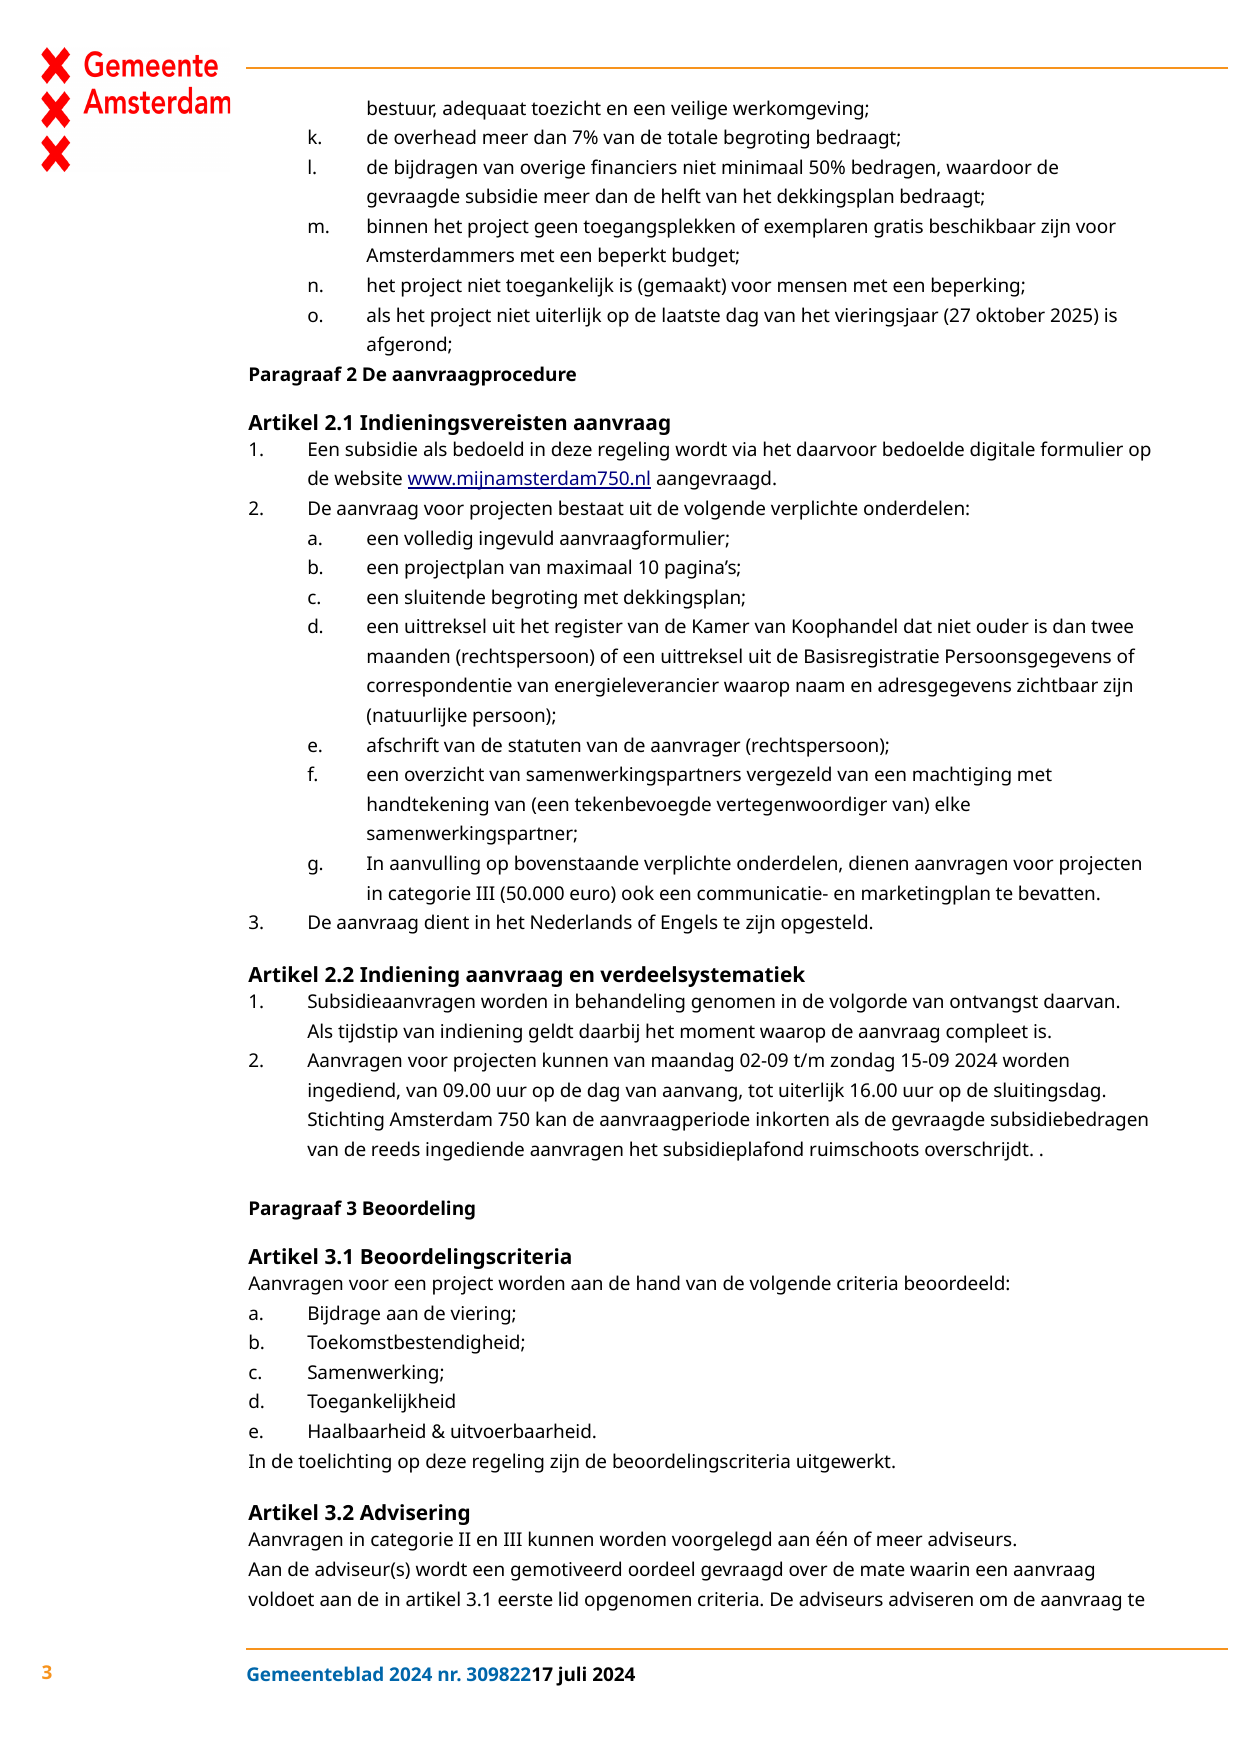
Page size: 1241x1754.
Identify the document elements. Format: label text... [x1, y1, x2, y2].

list een projectplan van maximaal 10 pagina’s; [307, 554, 1152, 580]
text Artikel 2.1 Indieningsvereisten aanvraag [248, 408, 1152, 436]
list een overzicht van samenwerkingspartners vergezeld van een machtiging met handtekening van (een tekenbevoegde vertegenwoordiger van) elke samenwerkingspartner; [307, 761, 1152, 846]
list In aanvulling op bovenstaande verplichte onderdelen, dienen aanvragen voor projecten in categorie III (50.000 euro) ook een communicatie- en marketingplan te bevatten. [307, 850, 1152, 906]
list een uittreksel uit het register van de Kamer van Koophandel dat niet ouder is dan twee maanden (rechtspersoon) of een uittreksel uit de Basisregistratie Persoonsgegevens of correspondentie van energieleverancier waarop naam en adresgegevens zichtbaar zijn (natuurlijke persoon); [307, 613, 1152, 728]
list Haalbaarheid & uitvoerbaarheid. [248, 1418, 1152, 1444]
list Een subsidie als bedoeld in deze regeling wordt via het daarvoor bedoelde digitale formulier op de website www.mijnamsterdam750.nl aangevraagd. [248, 436, 1152, 491]
list afschrift van de statuten van de aanvrager (rechtspersoon); [307, 732, 1152, 758]
picture [41, 47, 231, 172]
list Aanvragen voor projecten kunnen van maandag 02-09 t/m zondag 15-09 2024 worden ingediend, van 09.00 uur op de dag van aanvang, tot uiterlijk 16.00 uur op de sluitingsdag. Stichting Amsterdam 750 kan de aanvraagperiode inkorten als de gevraagde subsidiebedragen van de reeds ingediende aanvragen het subsidieplafond ruimschoots overschrijdt. . [248, 1047, 1152, 1162]
text Aanvragen in categorie II en III kunnen worden voorgelegd aan één of meer adviseurs. [248, 1527, 1152, 1552]
list bestuur, adequaat toezicht en een veilige werkomgeving; [307, 95, 1152, 121]
list Subsidieaanvragen worden in behandeling genomen in de volgorde van ontvangst daarvan. Als tijdstip van indiening geldt daarbij het moment waarop de aanvraag compleet is. [248, 988, 1152, 1043]
list Samenwerking; [248, 1359, 1152, 1385]
list binnen het project geen toegangsplekken of exemplaren gratis beschikbaar zijn voor Amsterdammers met een beperkt budget; [307, 213, 1152, 268]
list De aanvraag dient in het Nederlands of Engels te zijn opgesteld. [248, 909, 1152, 935]
text Artikel 3.1 Beoordelingscriteria [248, 1242, 1152, 1270]
text Paragraaf 2 De aanvraagprocedure [248, 361, 1152, 387]
text Paragraaf 3 Beoordeling [248, 1195, 1152, 1221]
text Aan de adviseur(s) wordt een gemotiveerd oordeel gevraagd over de mate waarin een aanvraag voldoet aan de in artikel 3.1 eerste lid opgenomen criteria. De adviseurs adviseren om de aanvraag te [248, 1556, 1152, 1612]
list de overhead meer dan 7% van de totale begroting bedraagt; [307, 124, 1152, 150]
text Artikel 3.2 Advisering [248, 1498, 1152, 1527]
text Aanvragen voor een project worden aan de hand van de volgende criteria beoordeeld: [248, 1270, 1152, 1296]
text Artikel 2.2 Indiening aanvraag en verdeelsystematiek [248, 960, 1152, 988]
list als het project niet uiterlijk op de laatste dag van het vieringsjaar (27 oktober 2025) is afgerond; [307, 302, 1152, 357]
list Toegankelijkheid [248, 1389, 1152, 1414]
list Toekomstbestendigheid; [248, 1329, 1152, 1355]
list de bijdragen van overige financiers niet minimaal 50% bedragen, waardoor de gevraagde subsidie meer dan de helft van het dekkingsplan bedraagt; [307, 154, 1152, 209]
text In de toelichting op deze regeling zijn de beoordelingscriteria uitgewerkt. [248, 1448, 1152, 1473]
list het project niet toegankelijk is (gemaakt) voor mensen met een beperking; [307, 272, 1152, 298]
list een sluitende begroting met dekkingsplan; [307, 584, 1152, 610]
list Bijdrage aan de viering; [248, 1300, 1152, 1326]
list een volledig ingevuld aanvraagformulier; [307, 525, 1152, 551]
list De aanvraag voor projecten bestaat uit de volgende verplichte onderdelen: [248, 495, 1152, 521]
